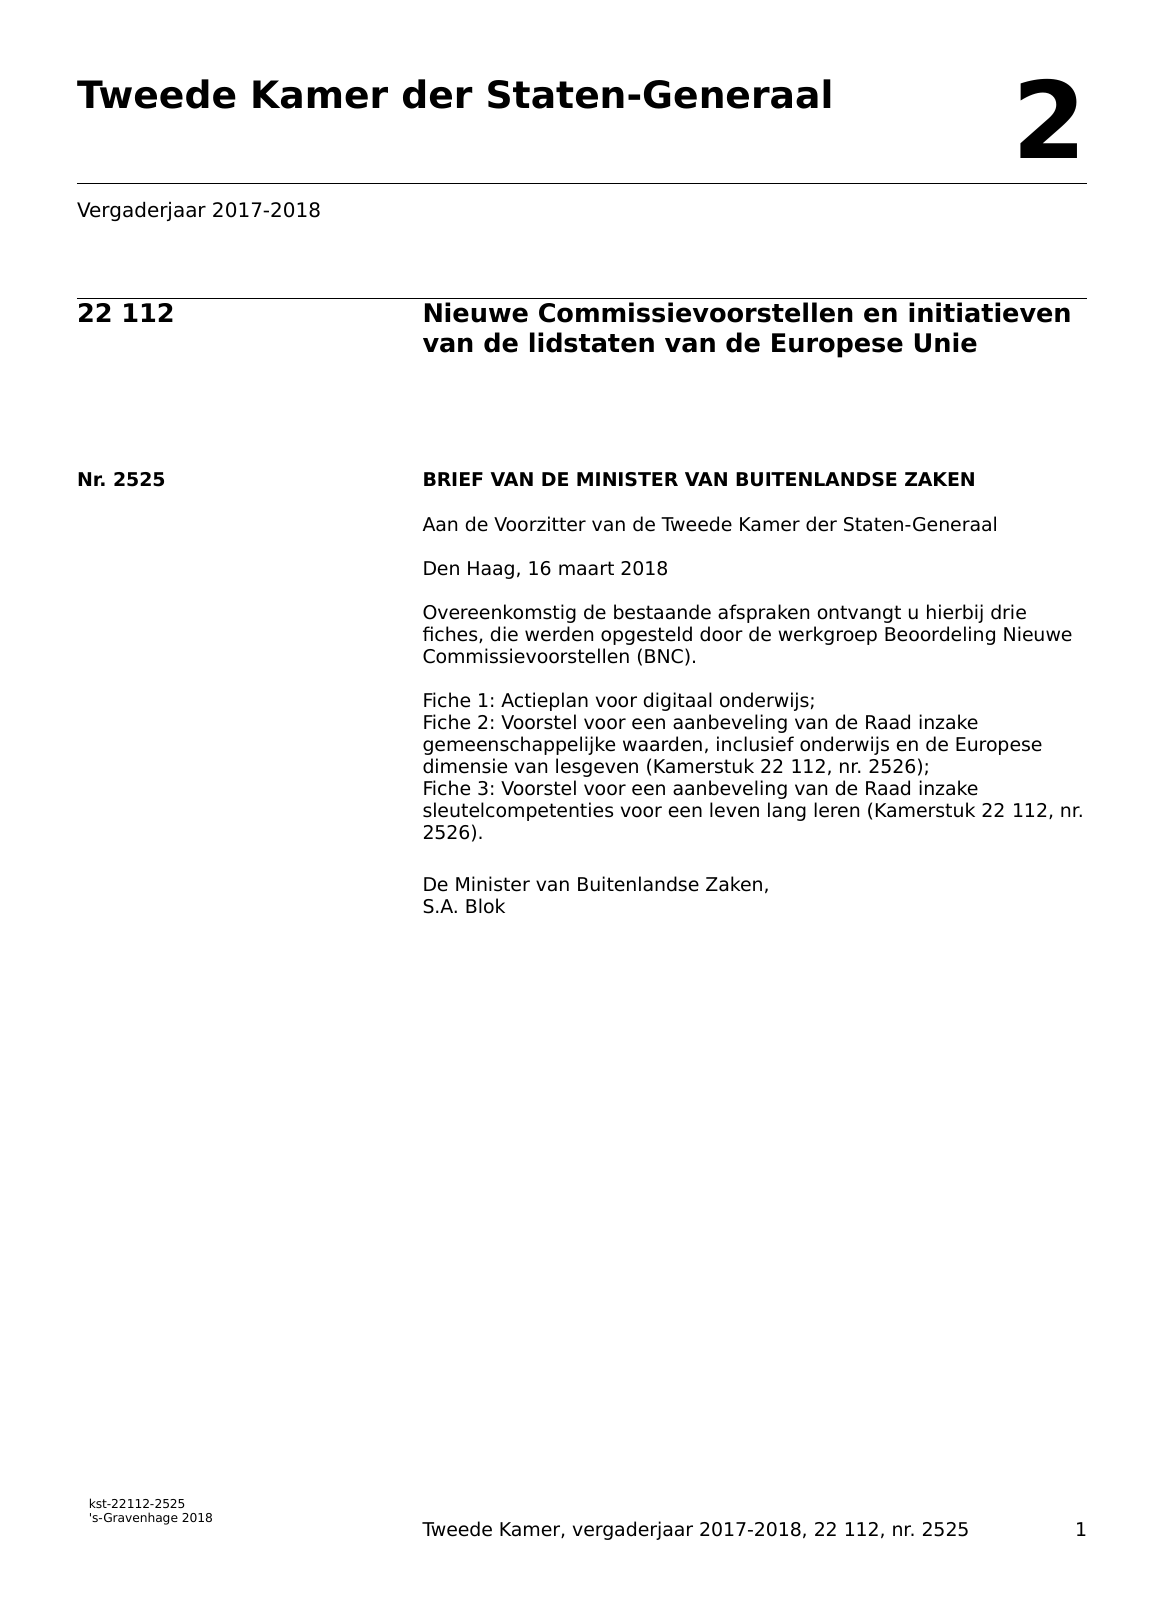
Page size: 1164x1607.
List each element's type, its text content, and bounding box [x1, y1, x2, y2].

text kst-22112-2525 [88, 1497, 323, 1511]
text Den Haag, 16 maart 2018 [422, 558, 1087, 580]
text Overeenkomstig de bestaande afspraken ontvangt u hierbij drie fiches, die werden opgesteld door de werkgroep Beoordeling Nieuwe Commissievoorstellen (BNC). [422, 602, 1087, 668]
text 's-Gravenhage 2018 [88, 1511, 323, 1525]
text Fiche 3: Voorstel voor een aanbeveling van de Raad inzake sleutelcompetenties voor een leven lang leren (Kamerstuk 22 112, nr. 2526). [422, 778, 1087, 844]
text Fiche 2: Voorstel voor een aanbeveling van de Raad inzake gemeenschappelijke waarden, inclusief onderwijs en de Europese dimensie van lesgeven (Kamerstuk 22 112, nr. 2526); [422, 712, 1087, 778]
table_header Tweede Kamer der Staten-Generaal [77, 59, 886, 183]
text Aan de Voorzitter van de Tweede Kamer der Staten-Generaal [422, 513, 1087, 536]
subtitle Nr. 2525 BRIEF VAN DE MINISTER VAN BUITENLANDSE ZAKEN [77, 469, 1087, 491]
text De Minister van Buitenlandse Zaken, S.A. Blok [422, 874, 1087, 918]
text Fiche 1: Actieplan voor digitaal onderwijs; [422, 690, 1087, 712]
table_cell Vergaderjaar 2017-2018 [77, 184, 1087, 298]
table_header 2 [886, 59, 1087, 183]
subtitle 22 112 Nieuwe Commissievoorstellen en initiatieven van de lidstaten van de Europese Unie [77, 299, 1087, 358]
